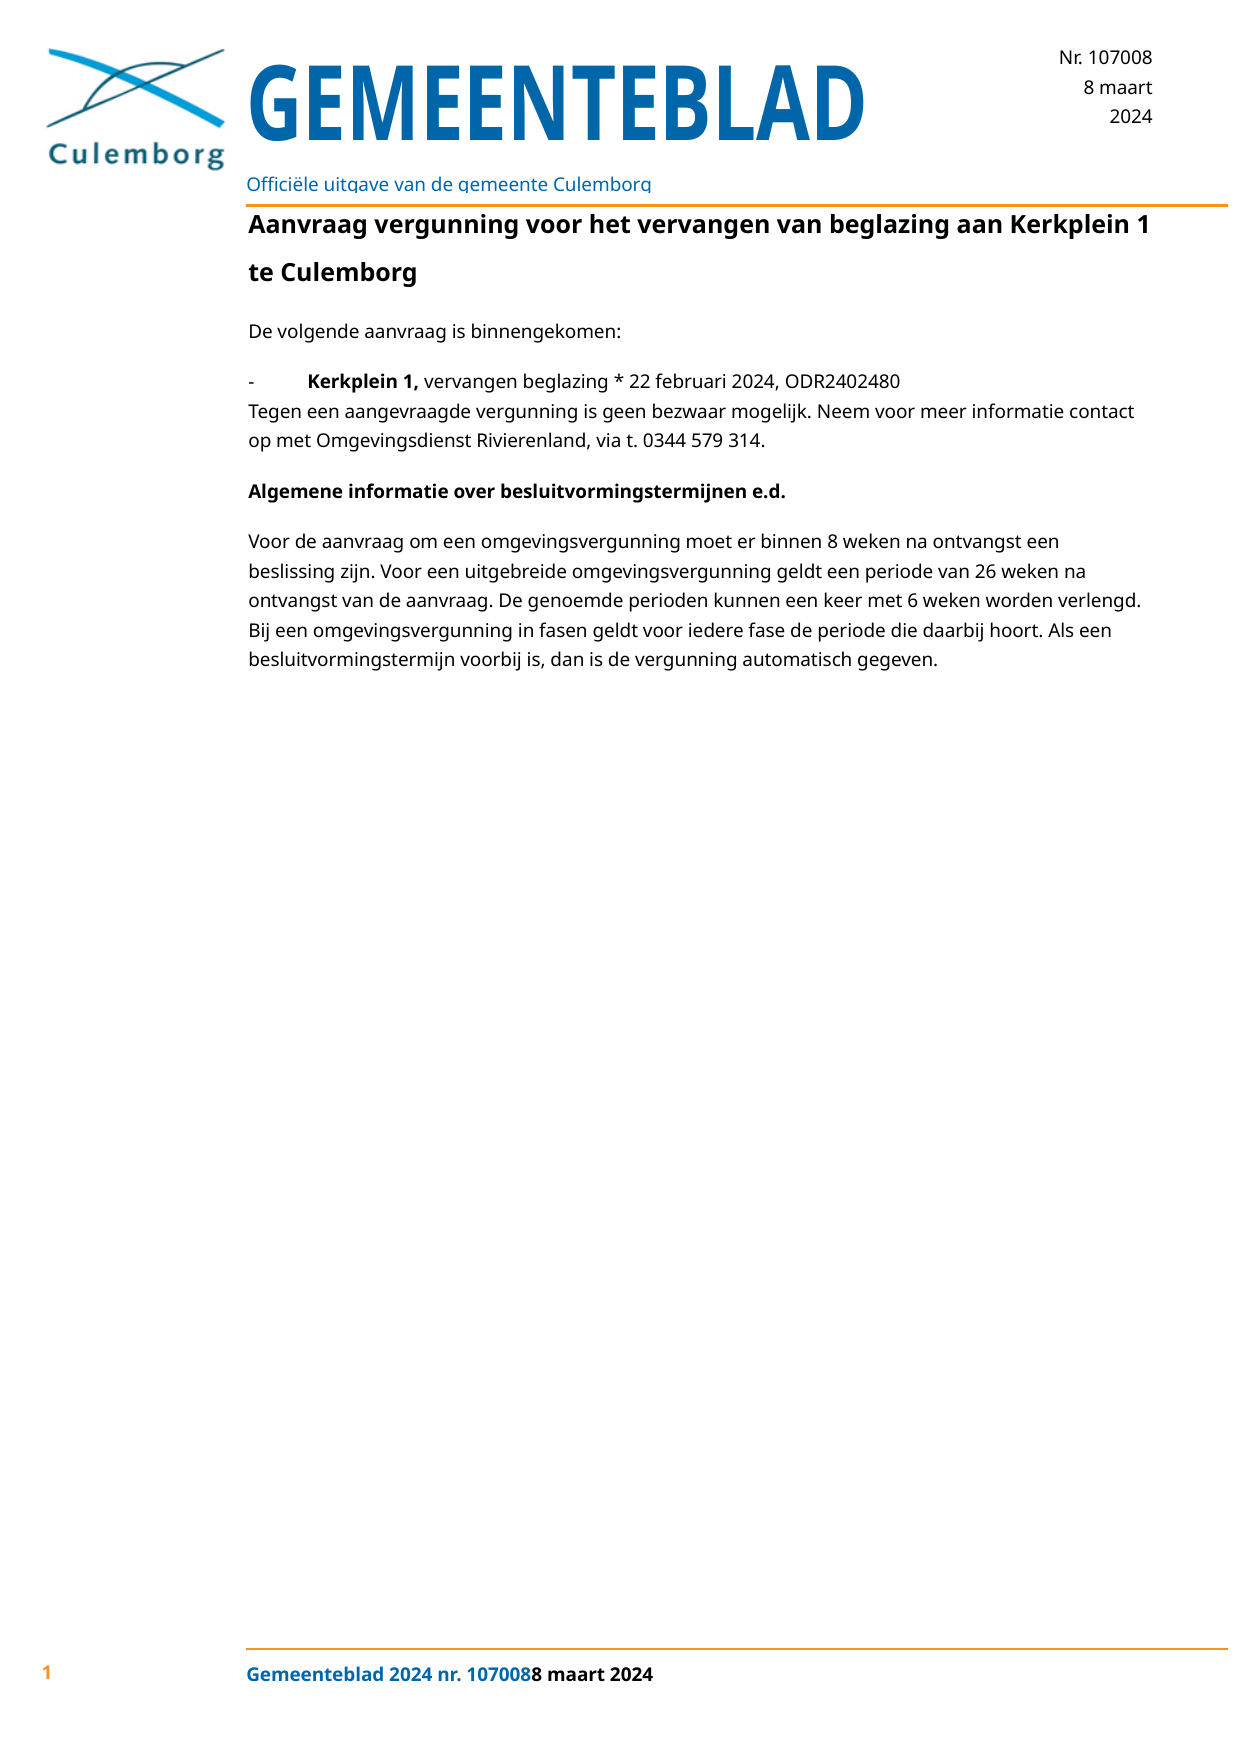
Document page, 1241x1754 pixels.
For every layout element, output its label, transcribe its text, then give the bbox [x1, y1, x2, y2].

text Algemene informatie over besluitvormingstermijnen e.d. [248, 478, 1152, 504]
text Voor de aanvraag om een omgevingsvergunning moet er binnen 8 weken na ontvangst een beslissing zijn. Voor een uitgebreide omgevingsvergunning geldt een periode van 26 weken na ontvangst van de aanvraag. De genoemde perioden kunnen een keer met 6 weken worden verlengd. Bij een omgevingsvergunning in fasen geldt voor iedere fase de periode die daarbij hoort. Als een besluitvormingstermijn voorbij is, dan is de vergunning automatisch gegeven. [248, 528, 1152, 672]
text Aanvraag vergunning voor het vervangen van beglazing aan Kerkplein 1 te Culemborg [248, 207, 1152, 288]
text Tegen een aangevraagde vergunning is geen bezwaar mogelijk. Neem voor meer informatie contact op met Omgevingsdienst Rivierenland, via t. 0344 579 314. [248, 398, 1152, 453]
list Kerkplein 1, vervangen beglazing * 22 februari 2024, ODR2402480 [248, 368, 1152, 394]
picture [41, 47, 231, 172]
text De volgende aanvraag is binnengekomen: [248, 318, 1152, 344]
